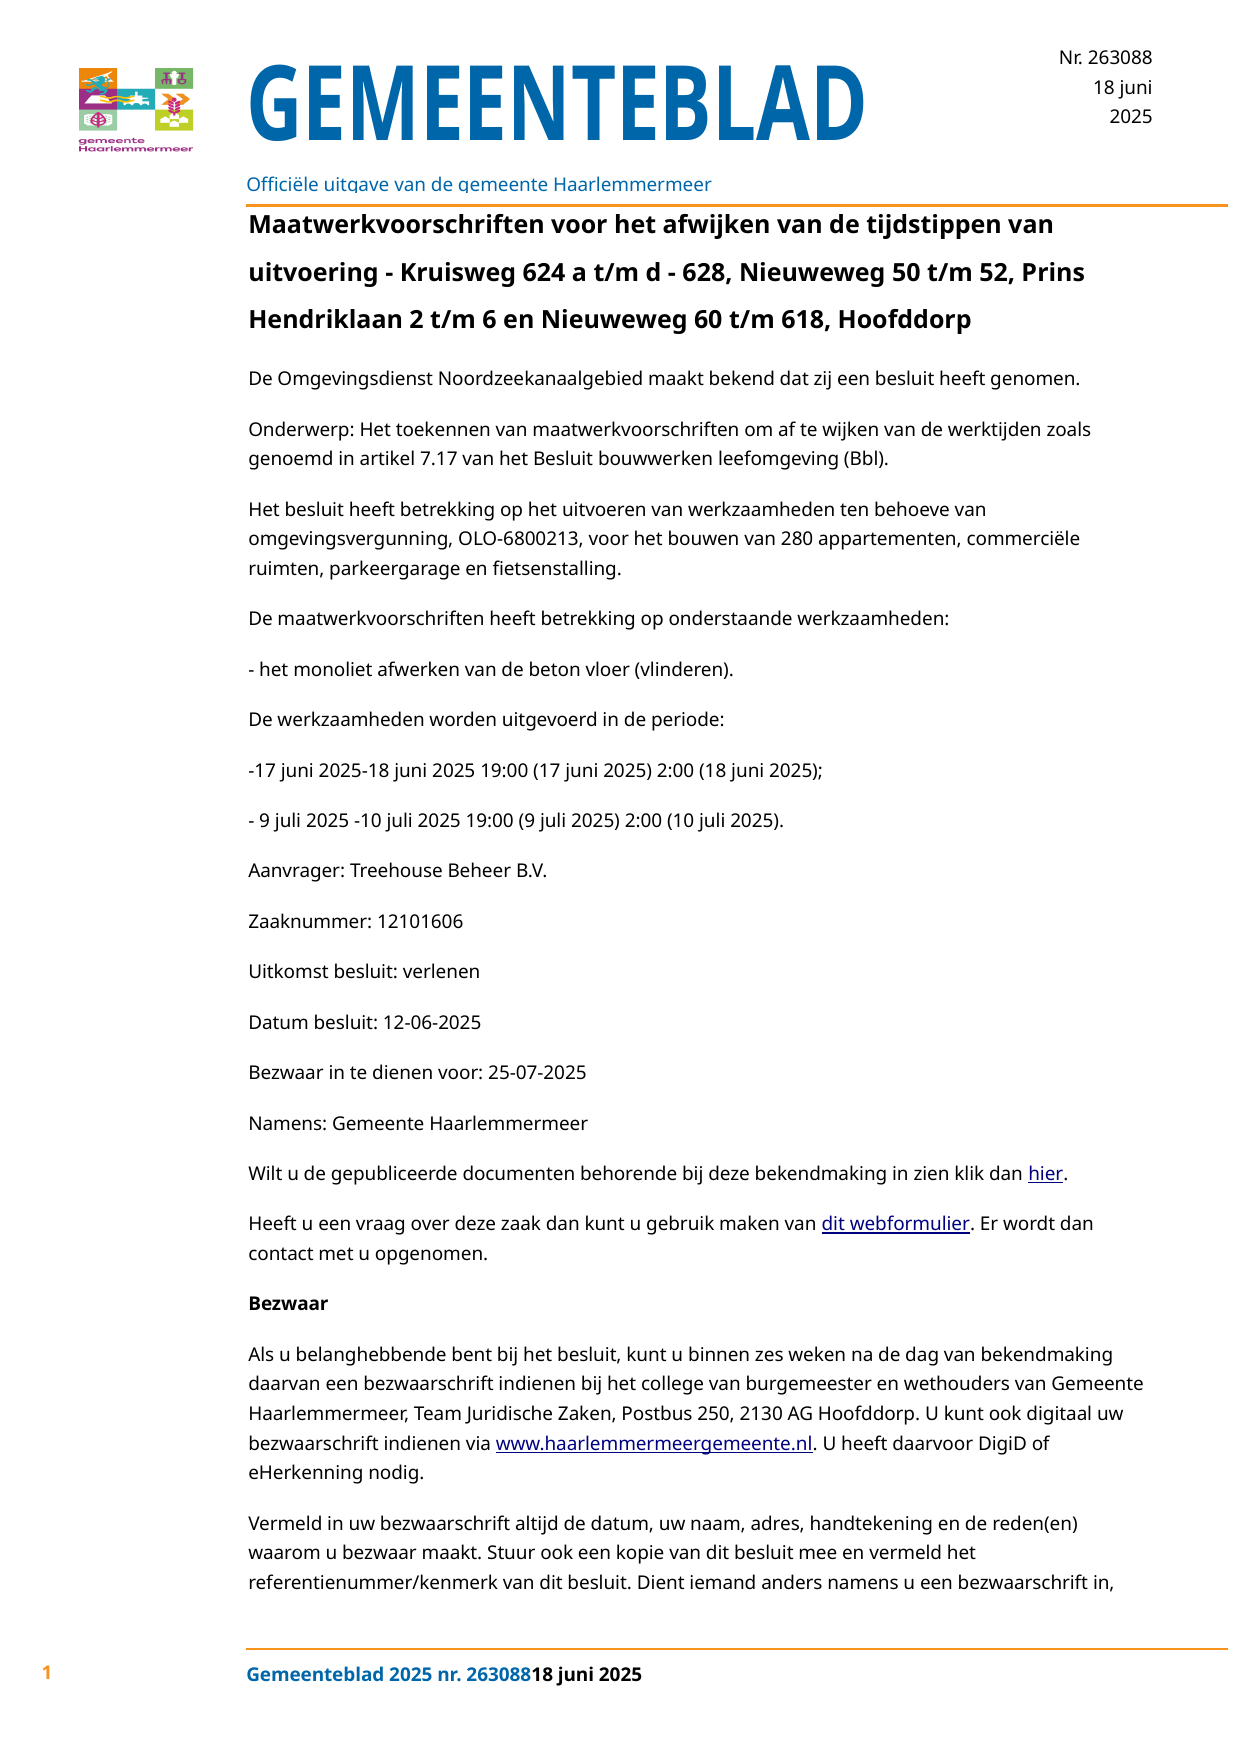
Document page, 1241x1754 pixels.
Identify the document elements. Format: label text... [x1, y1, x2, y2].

text Bezwaar [248, 1291, 1152, 1316]
text - 9 juli 2025 -10 juli 2025 19:00 (9 juli 2025) 2:00 (10 juli 2025). [248, 807, 1152, 833]
text Aanvrager: Treehouse Beheer B.V. [248, 858, 1152, 883]
text De maatwerkvoorschriften heeft betrekking op onderstaande werkzaamheden: [248, 606, 1152, 631]
text Wilt u de gepubliceerde documenten behorende bij deze bekendmaking in zien klik dan hier. [248, 1160, 1152, 1186]
text De werkzaamheden worden uitgevoerd in de periode: [248, 706, 1152, 732]
text -17 juni 2025-18 juni 2025 19:00 (17 juni 2025) 2:00 (18 juni 2025); [248, 757, 1152, 782]
text Heeft u een vraag over deze zaak dan kunt u gebruik maken van dit webformulier. Er wordt dan contact met u opgenomen. [248, 1211, 1152, 1266]
text Maatwerkvoorschriften voor het afwijken van de tijdstippen van uitvoering - Kruisweg 624 a t/m d - 628, Nieuweweg 50 t/m 52, Prins Hendriklaan 2 t/m 6 en Nieuweweg 60 t/m 618, Hoofddorp [248, 207, 1152, 336]
text Bezwaar in te dienen voor: 25-07-2025 [248, 1059, 1152, 1085]
text Uitkomst besluit: verlenen [248, 958, 1152, 984]
text Onderwerp: Het toekennen van maatwerkvoorschriften om af te wijken van de werktijden zoals genoemd in artikel 7.17 van het Besluit bouwwerken leefomgeving (Bbl). [248, 416, 1152, 471]
text Zaaknummer: 12101606 [248, 908, 1152, 934]
picture [41, 47, 231, 172]
text Het besluit heeft betrekking op het uitvoeren van werkzaamheden ten behoeve van omgevingsvergunning, OLO-6800213, voor het bouwen van 280 appartementen, commerciële ruimten, parkeergarage en fietsenstalling. [248, 496, 1152, 581]
text De Omgevingsdienst Noordzeekanaalgebied maakt bekend dat zij een besluit heeft genomen. [248, 366, 1152, 391]
text Vermeld in uw bezwaarschrift altijd de datum, uw naam, adres, handtekening en de reden(en) waarom u bezwaar maakt. Stuur ook een kopie van dit besluit mee en vermeld het referentienummer/kenmerk van dit besluit. Dient iemand anders namens u een bezwaarschrift in, [248, 1510, 1152, 1594]
text Als u belanghebbende bent bij het besluit, kunt u binnen zes weken na de dag van bekendmaking daarvan een bezwaarschrift indienen bij het college van burgemeester en wethouders van Gemeente Haarlemmermeer, Team Juridische Zaken, Postbus 250, 2130 AG Hoofddorp. U kunt ook digitaal uw bezwaarschrift indienen via www.haarlemmermeergemeente.nl. U heeft daarvoor DigiD of eHerkenning nodig. [248, 1341, 1152, 1485]
text Datum besluit: 12-06-2025 [248, 1009, 1152, 1034]
text - het monoliet afwerken van de beton vloer (vlinderen). [248, 656, 1152, 682]
text Namens: Gemeente Haarlemmermeer [248, 1110, 1152, 1135]
